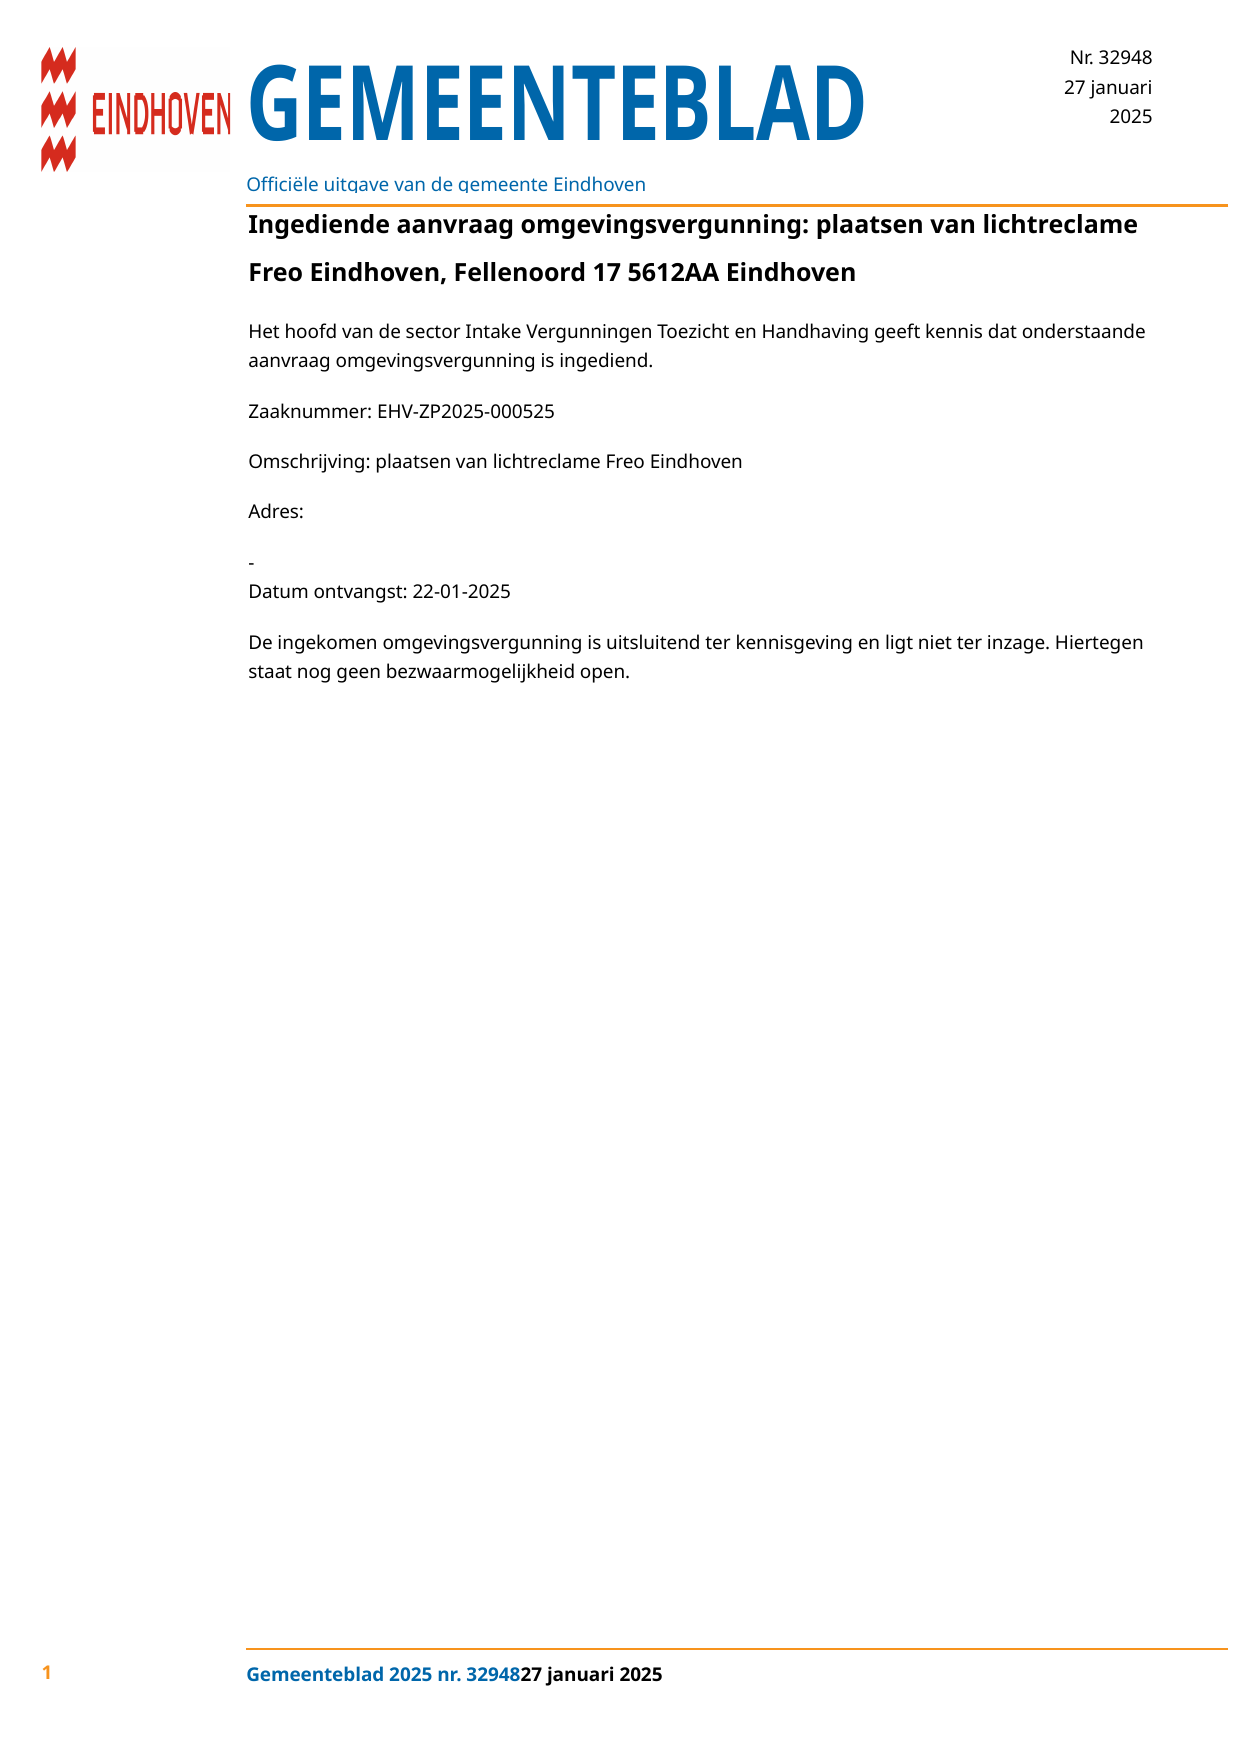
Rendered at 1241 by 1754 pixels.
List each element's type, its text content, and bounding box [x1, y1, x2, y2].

text Ingediende aanvraag omgevingsvergunning: plaatsen van lichtreclame Freo Eindhoven, Fellenoord 17 5612AA Eindhoven [248, 207, 1152, 288]
text De ingekomen omgevingsvergunning is uitsluitend ter kennisgeving en ligt niet ter inzage. Hiertegen staat nog geen bezwaarmogelijkheid open. [248, 629, 1152, 684]
picture [41, 47, 231, 172]
text Adres: [248, 499, 1152, 524]
text Omschrijving: plaatsen van lichtreclame Freo Eindhoven [248, 448, 1152, 474]
text Zaaknummer: EHV-ZP2025-000525 [248, 398, 1152, 424]
text Het hoofd van de sector Intake Vergunningen Toezicht en Handhaving geeft kennis dat onderstaande aanvraag omgevingsvergunning is ingediend. [248, 318, 1152, 373]
text Datum ontvangst: 22-01-2025 [248, 579, 1152, 604]
